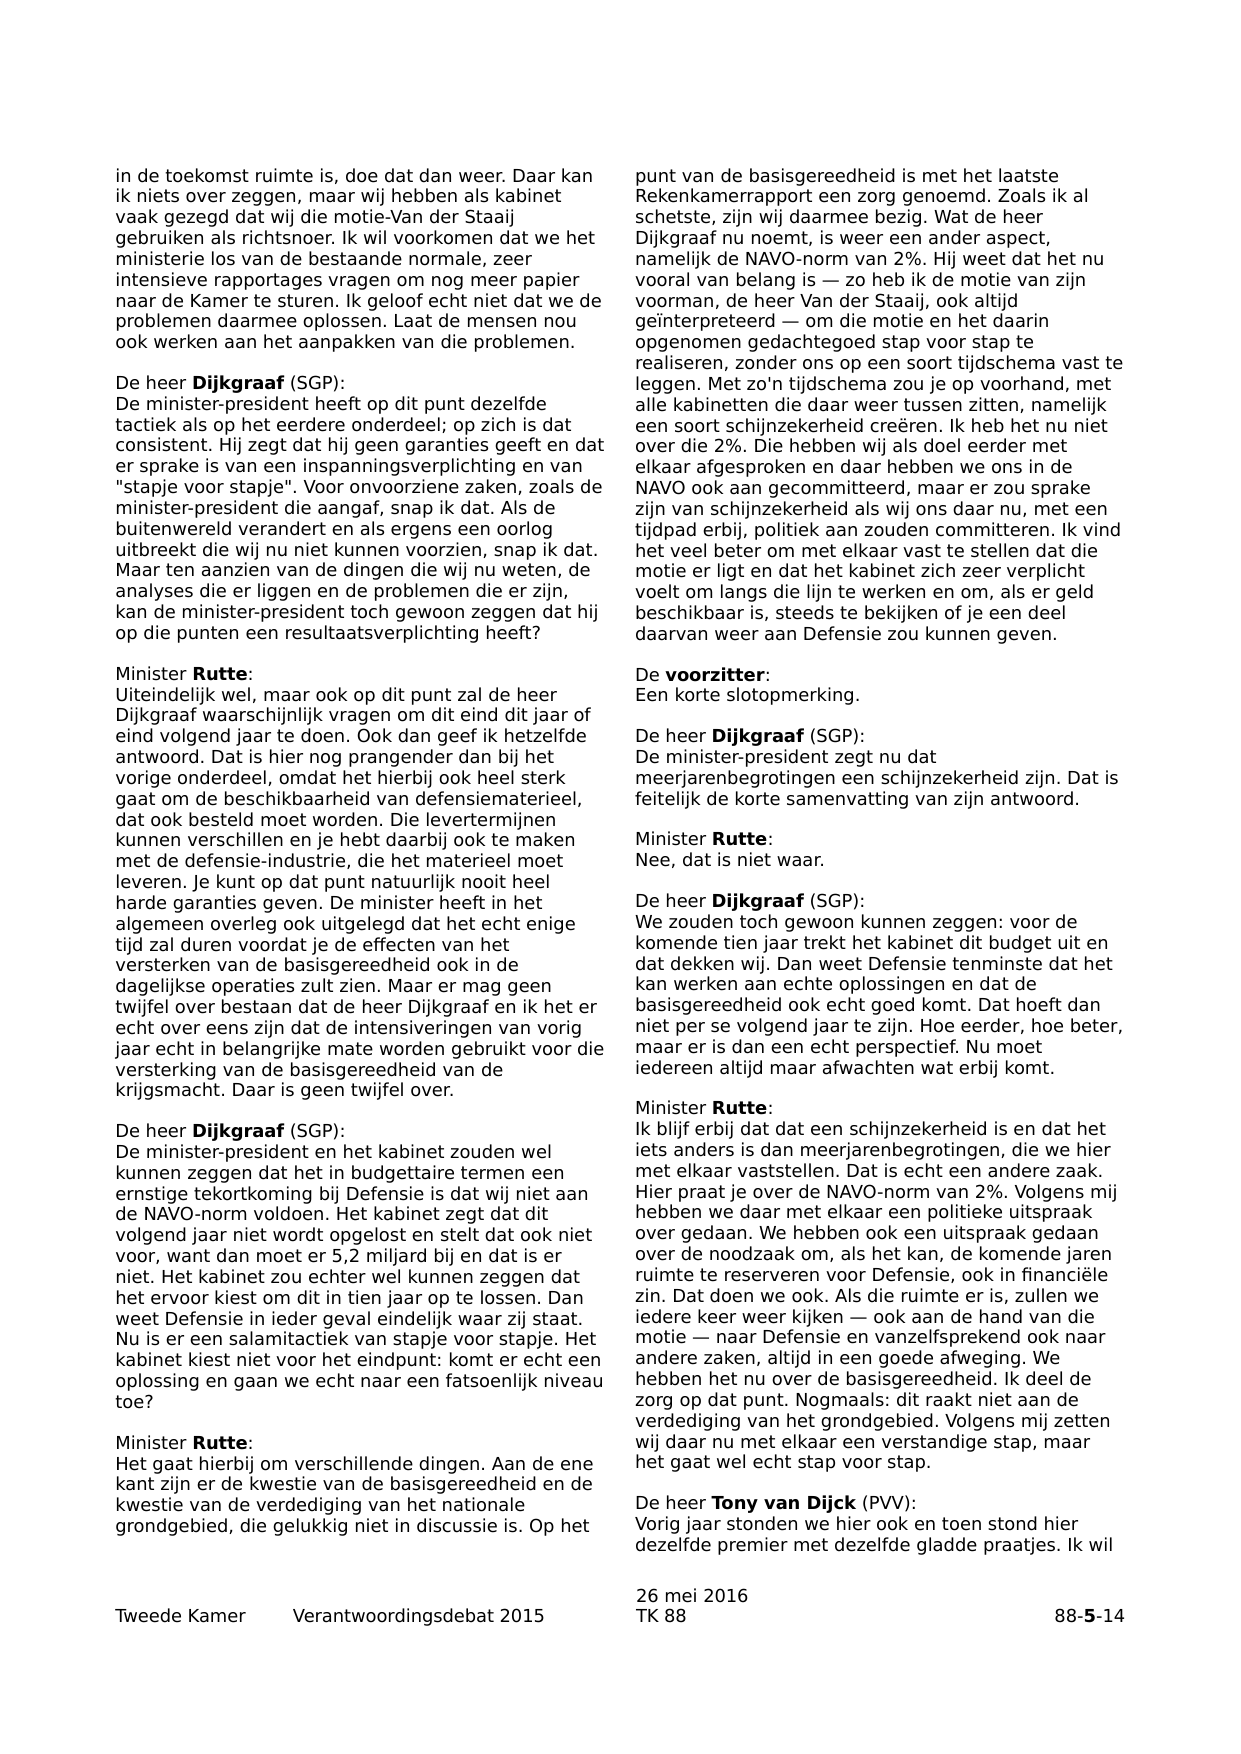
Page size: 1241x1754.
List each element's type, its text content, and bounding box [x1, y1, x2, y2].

text De heer Dijkgraaf (SGP): [635, 726, 1125, 747]
text in de toekomst ruimte is, doe dat dan weer. Daar kan ik niets over zeggen, maar wij hebben als kabinet vaak gezegd dat wij die motie-Van der Staaij gebruiken als richtsnoer. Ik wil voorkomen dat we het ministerie los van de bestaande normale, zeer intensieve rapportages vragen om nog meer papier naar de Kamer te sturen. Ik geloof echt niet dat we de problemen daarmee oplossen. Laat de mensen nou ook werken aan het aanpakken van die problemen. [115, 165, 605, 353]
text Het gaat hierbij om verschillende dingen. Aan de ene kant zijn er de kwestie van de basisgereedheid en de kwestie van de verdediging van het nationale grondgebied, die gelukkig niet in discussie is. Op het [115, 1453, 605, 1537]
text Minister Rutte: [115, 1432, 605, 1453]
text De minister-president zegt nu dat meerjarenbegrotingen een schijnzekerheid zijn. Dat is feitelijk de korte samenvatting van zijn antwoord. [635, 747, 1125, 809]
text Een korte slotopmerking. [635, 685, 1125, 706]
text De heer Dijkgraaf (SGP): [115, 1121, 605, 1142]
text De voorzitter: [635, 664, 1125, 685]
text We zouden toch gewoon kunnen zeggen: voor de komende tien jaar trekt het kabinet dit budget uit en dat dekken wij. Dan weet Defensie tenminste dat het kan werken aan echte oplossingen en dat de basisgereedheid ook echt goed komt. Dat hoeft dan niet per se volgend jaar te zijn. Hoe eerder, hoe beter, maar er is dan een echt perspectief. Nu moet iedereen altijd maar afwachten wat erbij komt. [635, 912, 1125, 1078]
text De heer Dijkgraaf (SGP): [115, 373, 605, 393]
text De heer Dijkgraaf (SGP): [635, 891, 1125, 912]
text Nee, dat is niet waar. [635, 850, 1125, 871]
text De minister-president heeft op dit punt dezelfde tactiek als op het eerdere onderdeel; op zich is dat consistent. Hij zegt dat hij geen garanties geeft en dat er sprake is van een inspanningsverplichting en van "stapje voor stapje". Voor onvoorziene zaken, zoals de minister-president die aangaf, snap ik dat. Als de buitenwereld verandert en als ergens een oorlog uitbreekt die wij nu niet kunnen voorzien, snap ik dat. Maar ten aanzien van de dingen die wij nu weten, de analyses die er liggen en de problemen die er zijn, kan de minister-president toch gewoon zeggen dat hij op die punten een resultaatsverplichting heeft? [115, 393, 605, 643]
text punt van de basisgereedheid is met het laatste Rekenkamerrapport een zorg genoemd. Zoals ik al schetste, zijn wij daarmee bezig. Wat de heer Dijkgraaf nu noemt, is weer een ander aspect, namelijk de NAVO-norm van 2%. Hij weet dat het nu vooral van belang is — zo heb ik de motie van zijn voorman, de heer Van der Staaij, ook altijd geïnterpreteerd — om die motie en het daarin opgenomen gedachtegoed stap voor stap te realiseren, zonder ons op een soort tijdschema vast te leggen. Met zo'n tijdschema zou je op voorhand, met alle kabinetten die daar weer tussen zitten, namelijk een soort schijnzekerheid creëren. Ik heb het nu niet over die 2%. Die hebben wij als doel eerder met elkaar afgesproken en daar hebben we ons in de NAVO ook aan gecommitteerd, maar er zou sprake zijn van schijnzekerheid als wij ons daar nu, met een tijdpad erbij, politiek aan zouden committeren. Ik vind het veel beter om met elkaar vast te stellen dat die motie er ligt en dat het kabinet zich zeer verplicht voelt om langs die lijn te werken en om, als er geld beschikbaar is, steeds te bekijken of je een deel daarvan weer aan Defensie zou kunnen geven. [635, 165, 1125, 644]
text Ik blijf erbij dat dat een schijnzekerheid is en dat het iets anders is dan meerjarenbegrotingen, die we hier met elkaar vaststellen. Dat is echt een andere zaak. Hier praat je over de NAVO-norm van 2%. Volgens mij hebben we daar met elkaar een politieke uitspraak over gedaan. We hebben ook een uitspraak gedaan over de noodzaak om, als het kan, de komende jaren ruimte te reserveren voor Defensie, ook in financiële zin. Dat doen we ook. Als die ruimte er is, zullen we iedere keer weer kijken — ook aan de hand van die motie — naar Defensie en vanzelfsprekend ook naar andere zaken, altijd in een goede afweging. We hebben het nu over de basisgereedheid. Ik deel de zorg op dat punt. Nogmaals: dit raakt niet aan de verdediging van het grondgebied. Volgens mij zetten wij daar nu met elkaar een verstandige stap, maar het gaat wel echt stap voor stap. [635, 1119, 1125, 1473]
text De heer Tony van Dijck (PVV): [635, 1493, 1125, 1514]
text Minister Rutte: [635, 1098, 1125, 1119]
text Uiteindelijk wel, maar ook op dit punt zal de heer Dijkgraaf waarschijnlijk vragen om dit eind dit jaar of eind volgend jaar te doen. Ook dan geef ik hetzelfde antwoord. Dat is hier nog prangender dan bij het vorige onderdeel, omdat het hierbij ook heel sterk gaat om de beschikbaarheid van defensiematerieel, dat ook besteld moet worden. Die levertermijnen kunnen verschillen en je hebt daarbij ook te maken met de defensie-industrie, die het materieel moet leveren. Je kunt op dat punt natuurlijk nooit heel harde garanties geven. De minister heeft in het algemeen overleg ook uitgelegd dat het echt enige tijd zal duren voordat je de effecten van het versterken van de basisgereedheid ook in de dagelijkse operaties zult zien. Maar er mag geen twijfel over bestaan dat de heer Dijkgraaf en ik het er echt over eens zijn dat de intensiveringen van vorig jaar echt in belangrijke mate worden gebruikt voor die versterking van de basisgereedheid van de krijgsmacht. Daar is geen twijfel over. [115, 684, 605, 1101]
text Minister Rutte: [115, 663, 605, 684]
text Vorig jaar stonden we hier ook en toen stond hier dezelfde premier met dezelfde gladde praatjes. Ik wil [635, 1514, 1125, 1556]
text Minister Rutte: [635, 829, 1125, 850]
text De minister-president en het kabinet zouden wel kunnen zeggen dat het in budgettaire termen een ernstige tekortkoming bij Defensie is dat wij niet aan de NAVO-norm voldoen. Het kabinet zegt dat dit volgend jaar niet wordt opgelost en stelt dat ook niet voor, want dan moet er 5,2 miljard bij en dat is er niet. Het kabinet zou echter wel kunnen zeggen dat het ervoor kiest om dit in tien jaar op te lossen. Dan weet Defensie in ieder geval eindelijk waar zij staat. Nu is er een salamitactiek van stapje voor stapje. Het kabinet kiest niet voor het eindpunt: komt er echt een oplossing en gaan we echt naar een fatsoenlijk niveau toe? [115, 1142, 605, 1412]
